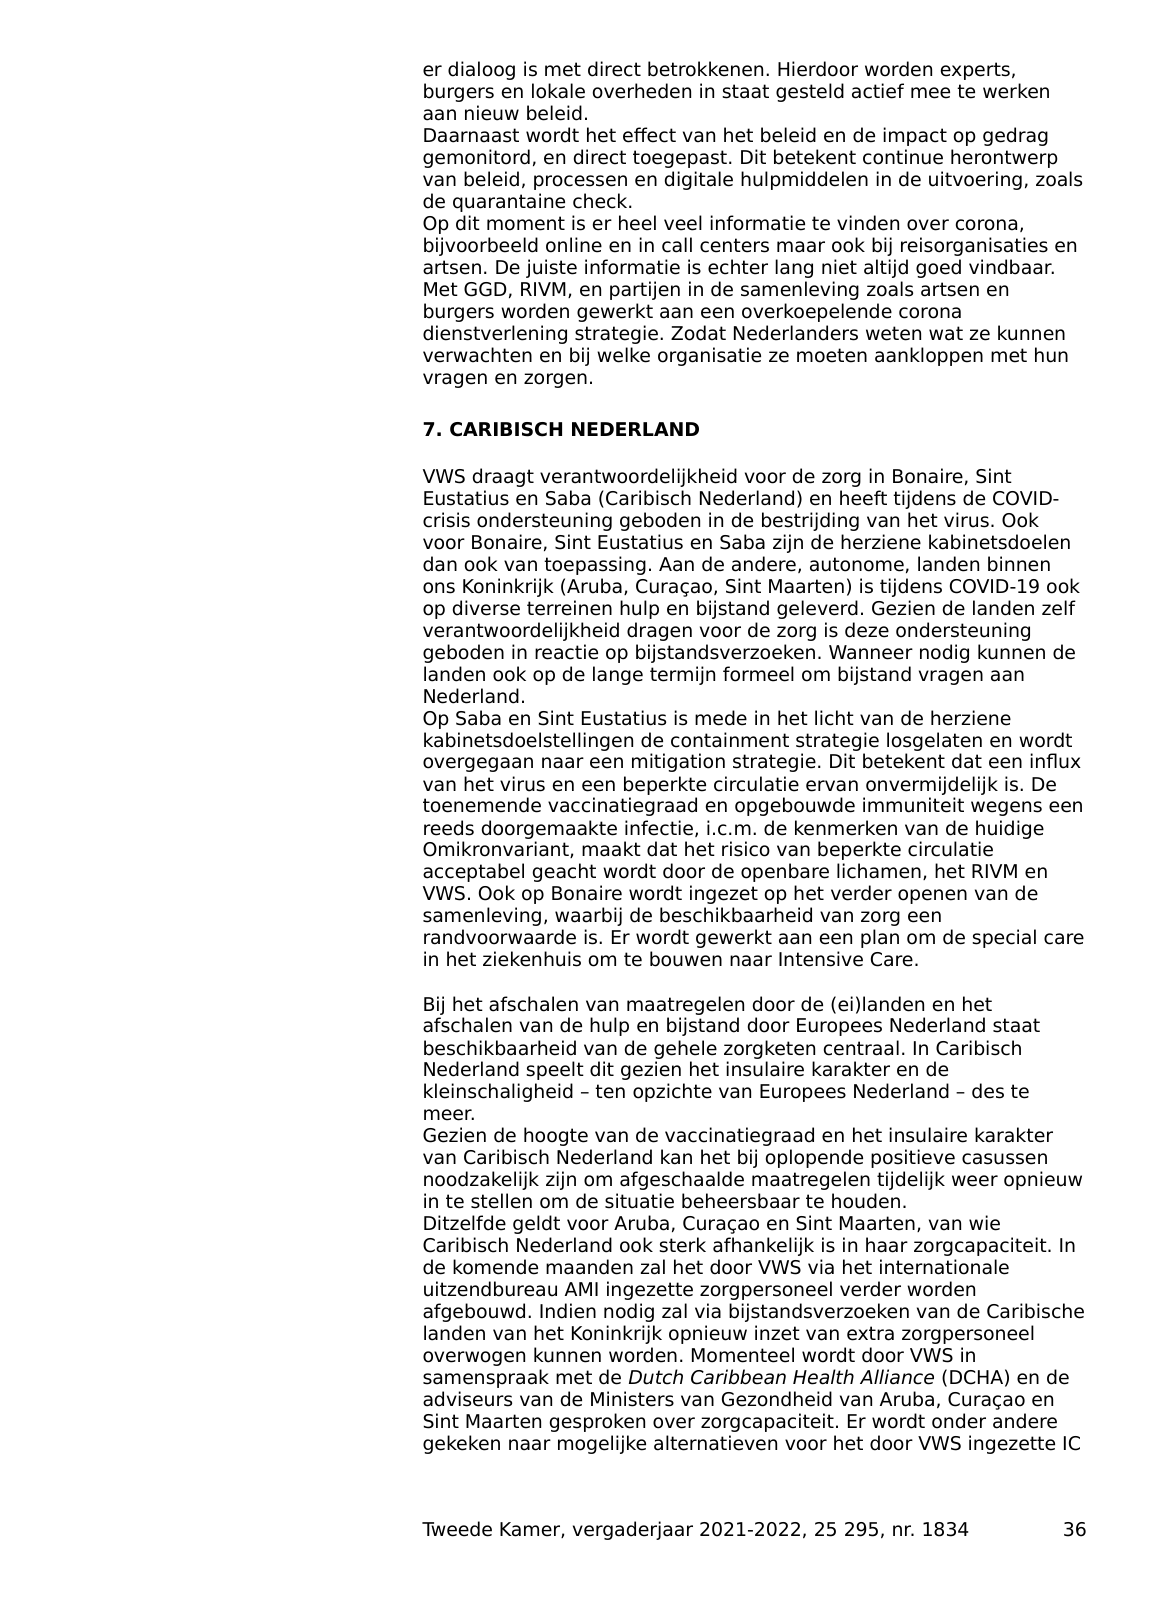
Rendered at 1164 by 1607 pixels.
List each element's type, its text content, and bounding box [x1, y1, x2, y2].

text er dialoog is met direct betrokkenen. Hierdoor worden experts, burgers en lokale overheden in staat gesteld actief mee te werken aan nieuw beleid. [422, 59, 1087, 125]
text Gezien de hoogte van de vaccinatiegraad en het insulaire karakter van Caribisch Nederland kan het bij oplopende positieve casussen noodzakelijk zijn om afgeschaalde maatregelen tijdelijk weer opnieuw in te stellen om de situatie beheersbaar te houden. [422, 1125, 1087, 1213]
text Op dit moment is er heel veel informatie te vinden over corona, bijvoorbeeld online en in call centers maar ook bij reisorganisaties en artsen. De juiste informatie is echter lang niet altijd goed vindbaar. Met GGD, RIVM, en partijen in de samenleving zoals artsen en burgers worden gewerkt aan een overkoepelende corona dienstverlening strategie. Zodat Nederlanders weten wat ze kunnen verwachten en bij welke organisatie ze moeten aankloppen met hun vragen en zorgen. [422, 213, 1087, 389]
subtitle 7. CARIBISCH NEDERLAND [422, 419, 1087, 441]
text Ditzelfde geldt voor Aruba, Curaçao en Sint Maarten, van wie Caribisch Nederland ook sterk afhankelijk is in haar zorgcapaciteit. In de komende maanden zal het door VWS via het internationale uitzendbureau AMI ingezette zorgpersoneel verder worden afgebouwd. Indien nodig zal via bijstandsverzoeken van de Caribische landen van het Koninkrijk opnieuw inzet van extra zorgpersoneel overwogen kunnen worden. Momenteel wordt door VWS in samenspraak met de Dutch Caribbean Health Alliance (DCHA) en de adviseurs van de Ministers van Gezondheid van Aruba, Curaçao en Sint Maarten gesproken over zorgcapaciteit. Er wordt onder andere gekeken naar mogelijke alternatieven voor het door VWS ingezette IC [422, 1213, 1087, 1455]
text Daarnaast wordt het effect van het beleid en de impact op gedrag gemonitord, en direct toegepast. Dit betekent continue herontwerp van beleid, processen en digitale hulpmiddelen in de uitvoering, zoals de quarantaine check. [422, 125, 1087, 213]
text VWS draagt verantwoordelijkheid voor de zorg in Bonaire, Sint Eustatius en Saba (Caribisch Nederland) en heeft tijdens de COVID-crisis ondersteuning geboden in de bestrijding van het virus. Ook voor Bonaire, Sint Eustatius en Saba zijn de herziene kabinetsdoelen dan ook van toepassing. Aan de andere, autonome, landen binnen ons Koninkrijk (Aruba, Curaçao, Sint Maarten) is tijdens COVID-19 ook op diverse terreinen hulp en bijstand geleverd. Gezien de landen zelf verantwoordelijkheid dragen voor de zorg is deze ondersteuning geboden in reactie op bijstandsverzoeken. Wanneer nodig kunnen de landen ook op de lange termijn formeel om bijstand vragen aan Nederland. [422, 466, 1087, 707]
text Op Saba en Sint Eustatius is mede in het licht van de herziene kabinetsdoelstellingen de containment strategie losgelaten en wordt overgegaan naar een mitigation strategie. Dit betekent dat een influx van het virus en een beperkte circulatie ervan onvermijdelijk is. De toenemende vaccinatiegraad en opgebouwde immuniteit wegens een reeds doorgemaakte infectie, i.c.m. de kenmerken van de huidige Omikronvariant, maakt dat het risico van beperkte circulatie acceptabel geacht wordt door de openbare lichamen, het RIVM en VWS. Ook op Bonaire wordt ingezet op het verder openen van de samenleving, waarbij de beschikbaarheid van zorg een randvoorwaarde is. Er wordt gewerkt aan een plan om de special care in het ziekenhuis om te bouwen naar Intensive Care. [422, 707, 1087, 971]
text Bij het afschalen van maatregelen door de (ei)landen en het afschalen van de hulp en bijstand door Europees Nederland staat beschikbaarheid van de gehele zorgketen centraal. In Caribisch Nederland speelt dit gezien het insulaire karakter en de kleinschaligheid – ten opzichte van Europees Nederland – des te meer. [422, 993, 1087, 1125]
